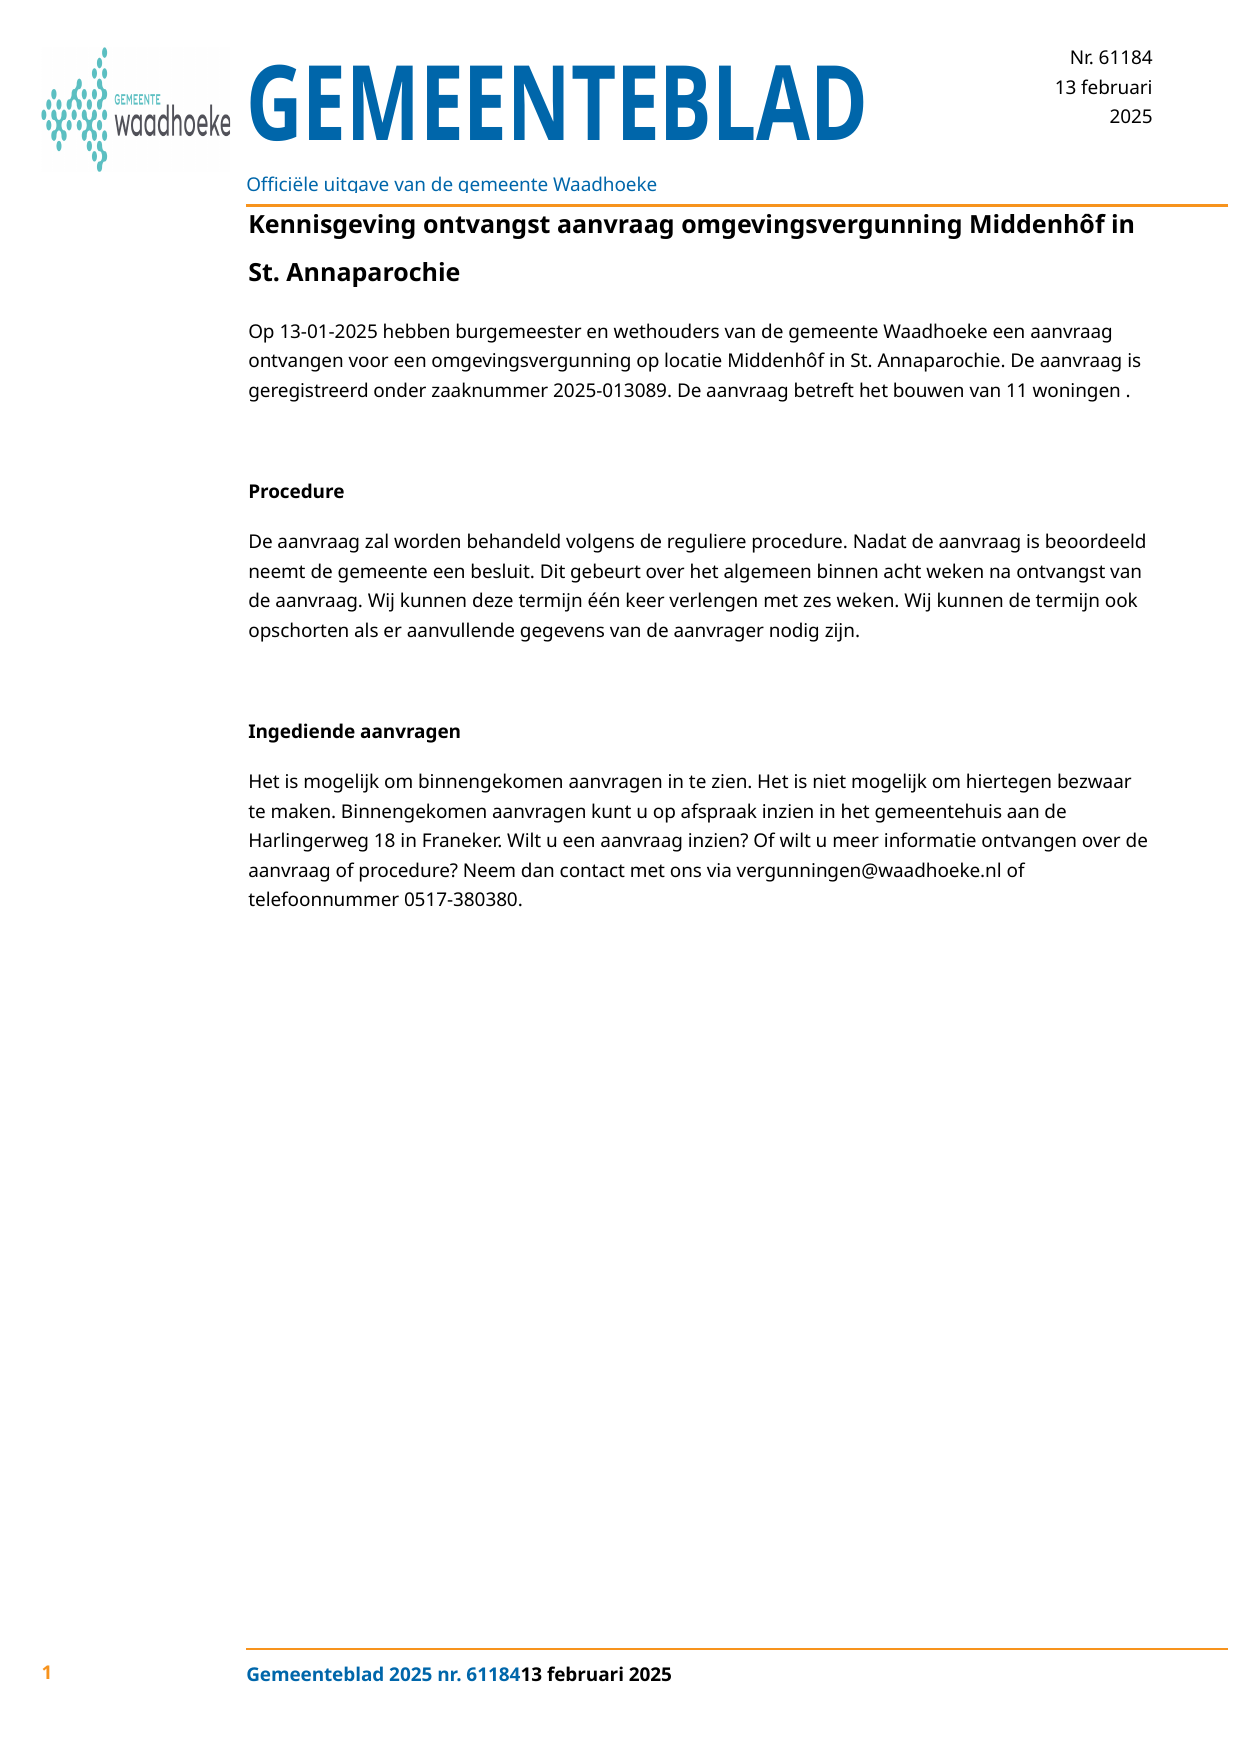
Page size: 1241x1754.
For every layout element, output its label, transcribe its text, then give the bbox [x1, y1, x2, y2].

text Op 13-01-2025 hebben burgemeester en wethouders van de gemeente Waadhoeke een aanvraag ontvangen voor een omgevingsvergunning op locatie Middenhôf in St. Annaparochie. De aanvraag is geregistreerd onder zaaknummer 2025-013089. De aanvraag betreft het bouwen van 11 woningen . [248, 318, 1152, 403]
text Ingediende aanvragen [248, 718, 1152, 744]
text De aanvraag zal worden behandeld volgens de reguliere procedure. Nadat de aanvraag is beoordeeld neemt de gemeente een besluit. Dit gebeurt over het algemeen binnen acht weken na ontvangst van de aanvraag. Wij kunnen deze termijn één keer verlengen met zes weken. Wij kunnen de termijn ook opschorten als er aanvullende gegevens van de aanvrager nodig zijn. [248, 528, 1152, 643]
text Het is mogelijk om binnengekomen aanvragen in te zien. Het is niet mogelijk om hiertegen bezwaar te maken. Binnengekomen aanvragen kunt u op afspraak inzien in het gemeentehuis aan de Harlingerweg 18 in Franeker. Wilt u een aanvraag inzien? Of wilt u meer informatie ontvangen over de aanvraag of procedure? Neem dan contact met ons via vergunningen@waadhoeke.nl of telefoonnummer 0517-380380. [248, 768, 1152, 912]
text Kennisgeving ontvangst aanvraag omgevingsvergunning Middenhôf in St. Annaparochie [248, 207, 1152, 288]
text Procedure [248, 478, 1152, 504]
picture [41, 47, 231, 172]
